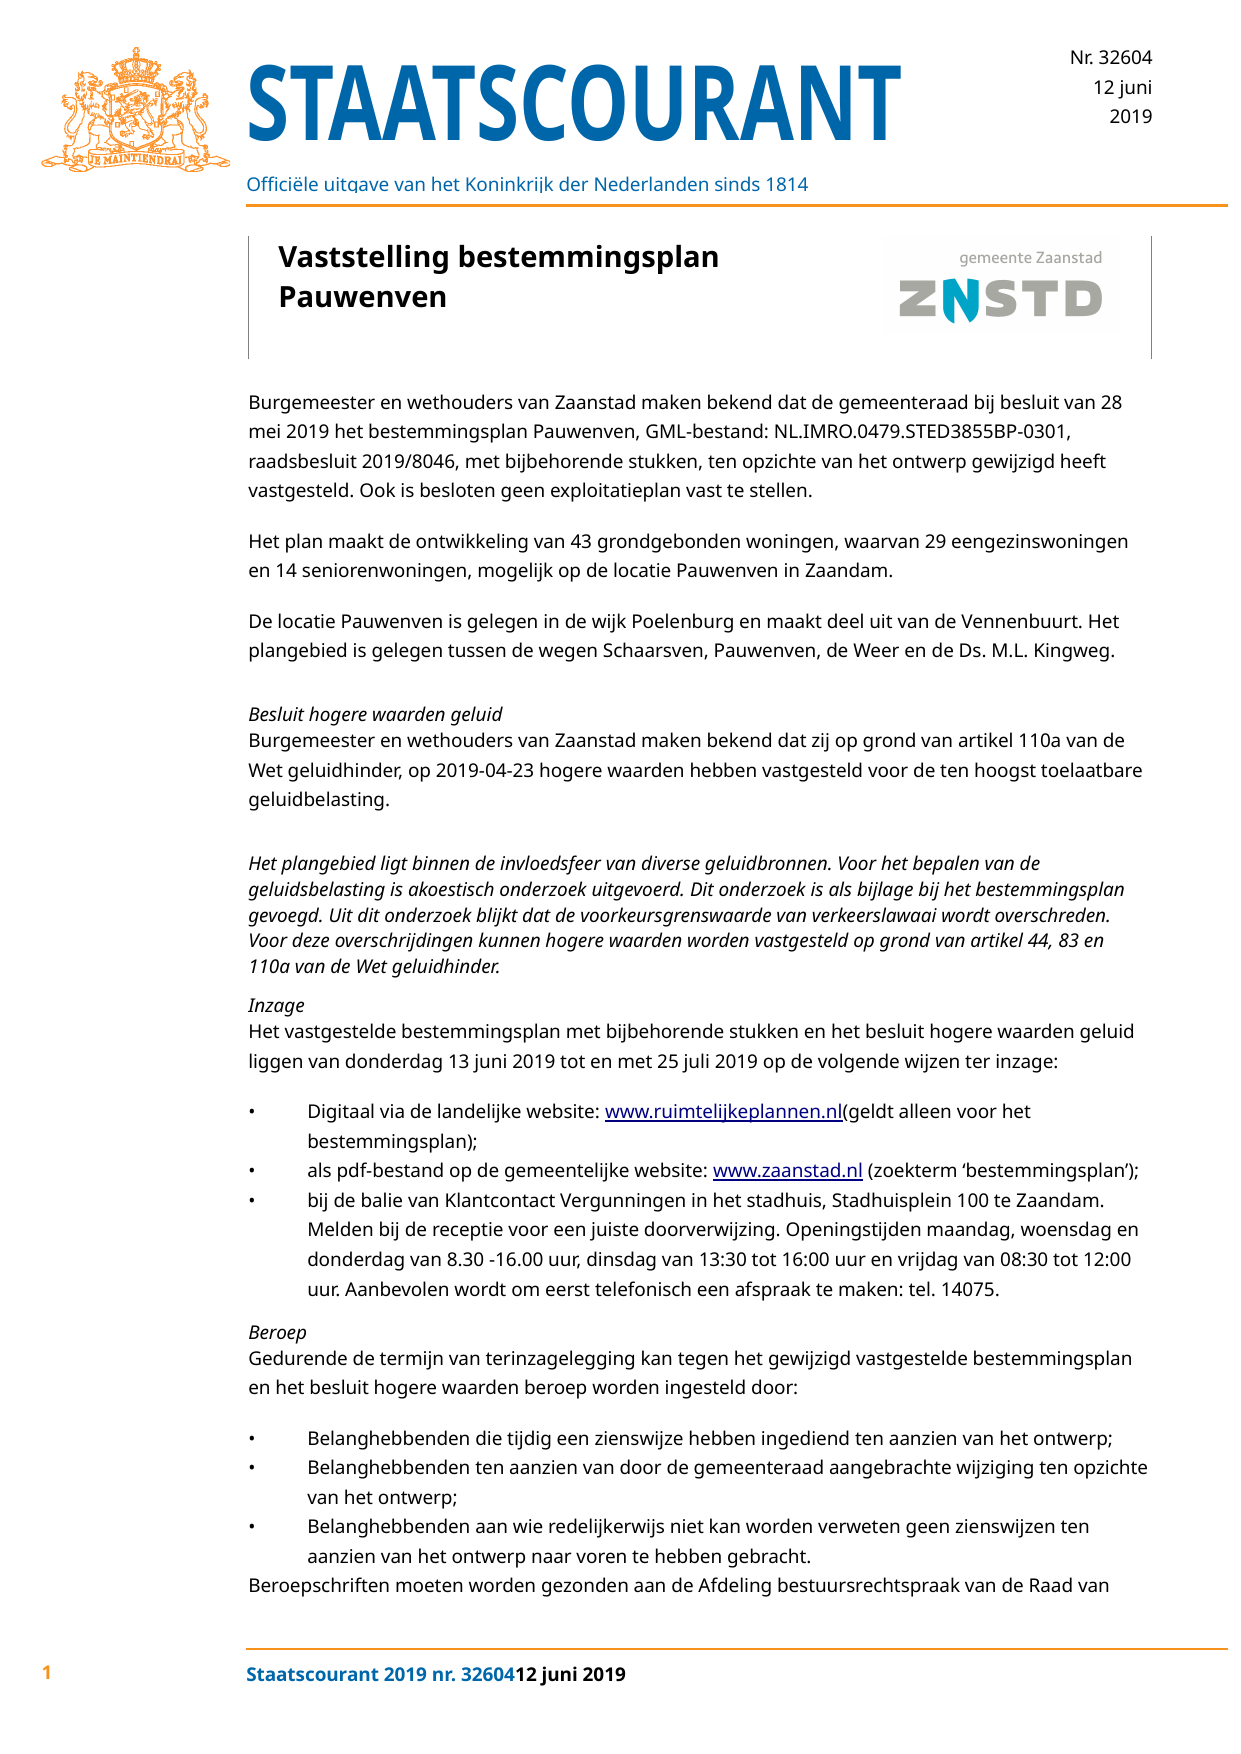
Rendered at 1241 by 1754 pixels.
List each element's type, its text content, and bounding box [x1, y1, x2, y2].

list Belanghebbenden aan wie redelijkerwijs niet kan worden verweten geen zienswijzen ten aanzien van het ontwerp naar voren te hebben gebracht. [248, 1513, 1152, 1569]
text Gedurende de termijn van terinzagelegging kan tegen het gewijzigd vastgestelde bestemmingsplan en het besluit hogere waarden beroep worden ingesteld door: [248, 1345, 1152, 1400]
picture [882, 236, 1119, 334]
text Beroep [248, 1319, 1152, 1345]
text Het plan maakt de ontwikkeling van 43 grondgebonden woningen, waarvan 29 eengezinswoningen en 14 seniorenwoningen, mogelijk op de locatie Pauwenven in Zaandam. [248, 528, 1152, 583]
list Digitaal via de landelijke website: www.ruimtelijkeplannen.nl(geldt alleen voor het bestemmingsplan); [248, 1098, 1152, 1154]
list bij de balie van Klantcontact Vergunningen in het stadhuis, Stadhuisplein 100 te Zaandam. Melden bij de receptie voor een juiste doorverwijzing. Openingstijden maandag, woensdag en donderdag van 8.30 -16.00 uur, dinsdag van 13:30 tot 16:00 uur en vrijdag van 08:30 tot 12:00 uur. Aanbevolen wordt om eerst telefonisch een afspraak te maken: tel. 14075. [248, 1187, 1152, 1302]
list Belanghebbenden ten aanzien van door de gemeenteraad aangebrachte wijziging ten opzichte van het ontwerp; [248, 1454, 1152, 1509]
text Burgemeester en wethouders van Zaanstad maken bekend dat de gemeenteraad bij besluit van 28 mei 2019 het bestemmingsplan Pauwenven, GML-bestand: NL.IMRO.0479.STED3855BP-0301, raadsbesluit 2019/8046, met bijbehorende stukken, ten opzichte van het ontwerp gewijzigd heeft vastgesteld. Ook is besloten geen exploitatieplan vast te stellen. [248, 389, 1152, 503]
text Besluit hogere waarden geluid [248, 702, 1152, 727]
text De locatie Pauwenven is gelegen in de wijk Poelenburg en maakt deel uit van de Vennenbuurt. Het plangebied is gelegen tussen de wegen Schaarsven, Pauwenven, de Weer en de Ds. M.L. Kingweg. [248, 608, 1152, 663]
text Beroepschriften moeten worden gezonden aan de Afdeling bestuursrechtspraak van de Raad van [248, 1573, 1152, 1598]
table_header Vaststelling bestemmingsplan Pauwenven [249, 236, 850, 359]
picture [41, 47, 231, 172]
text Het vastgestelde bestemmingsplan met bijbehorende stukken en het besluit hogere waarden geluid liggen van donderdag 13 juni 2019 tot en met 25 juli 2019 op de volgende wijzen ter inzage: [248, 1018, 1152, 1074]
list als pdf-bestand op de gemeentelijke website: www.zaanstad.nl (zoekterm ‘bestemmingsplan’); [248, 1157, 1152, 1183]
text Inzage [248, 993, 1152, 1018]
text Burgemeester en wethouders van Zaanstad maken bekend dat zij op grond van artikel 110a van de Wet geluidhinder, op 2019-04-23 hogere waarden hebben vastgesteld voor de ten hoogst toelaatbare geluidbelasting. [248, 727, 1152, 812]
list Belanghebbenden die tijdig een zienswijze hebben ingediend ten aanzien van het ontwerp; [248, 1425, 1152, 1450]
table_header [850, 236, 1151, 359]
text Het plangebied ligt binnen de invloedsfeer van diverse geluidbronnen. Voor het bepalen van de geluidsbelasting is akoestisch onderzoek uitgevoerd. Dit onderzoek is als bijlage bij het bestemmingsplan gevoegd. Uit dit onderzoek blijkt dat de voorkeursgrenswaarde van verkeerslawaai wordt overschreden. Voor deze overschrijdingen kunnen hogere waarden worden vastgesteld op grond van artikel 44, 83 en 110a van de Wet geluidhinder. [248, 850, 1152, 979]
